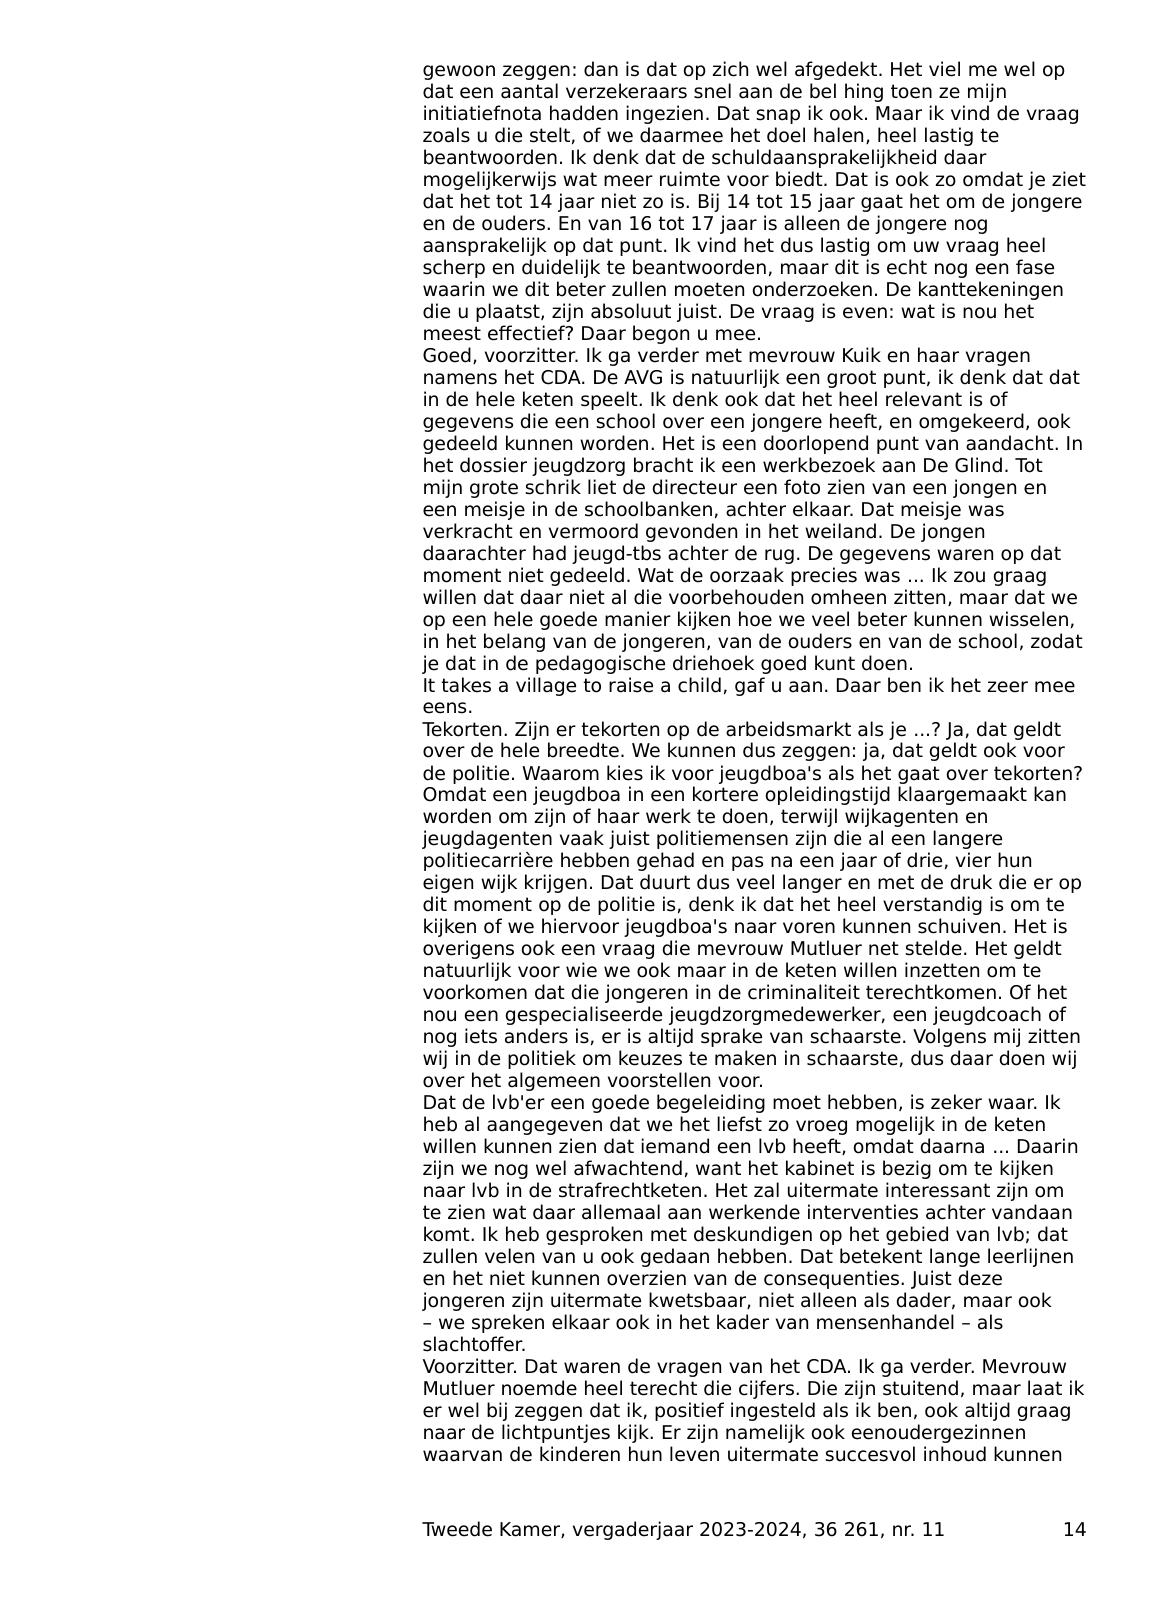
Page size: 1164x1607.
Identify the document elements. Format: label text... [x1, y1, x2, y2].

text Dat de lvb'er een goede begeleiding moet hebben, is zeker waar. Ik heb al aangegeven dat we het liefst zo vroeg mogelijk in de keten willen kunnen zien dat iemand een lvb heeft, omdat daarna ... Daarin zijn we nog wel afwachtend, want het kabinet is bezig om te kijken naar lvb in de strafrechtketen. Het zal uitermate interessant zijn om te zien wat daar allemaal aan werkende interventies achter vandaan komt. Ik heb gesproken met deskundigen op het gebied van lvb; dat zullen velen van u ook gedaan hebben. Dat betekent lange leerlijnen en het niet kunnen overzien van de consequenties. Juist deze jongeren zijn uitermate kwetsbaar, niet alleen als dader, maar ook – we spreken elkaar ook in het kader van mensenhandel – als slachtoffer. [422, 1092, 1087, 1356]
text Tekorten. Zijn er tekorten op de arbeidsmarkt als je ...? Ja, dat geldt over de hele breedte. We kunnen dus zeggen: ja, dat geldt ook voor de politie. Waarom kies ik voor jeugdboa's als het gaat over tekorten? Omdat een jeugdboa in een kortere opleidingstijd klaargemaakt kan worden om zijn of haar werk te doen, terwijl wijkagenten en jeugdagenten vaak juist politiemensen zijn die al een langere politiecarrière hebben gehad en pas na een jaar of drie, vier hun eigen wijk krijgen. Dat duurt dus veel langer en met de druk die er op dit moment op de politie is, denk ik dat het heel verstandig is om te kijken of we hiervoor jeugdboa's naar voren kunnen schuiven. Het is overigens ook een vraag die mevrouw Mutluer net stelde. Het geldt natuurlijk voor wie we ook maar in de keten willen inzetten om te voorkomen dat die jongeren in de criminaliteit terechtkomen. Of het nou een gespecialiseerde jeugdzorgmedewerker, een jeugdcoach of nog iets anders is, er is altijd sprake van schaarste. Volgens mij zitten wij in de politiek om keuzes te maken in schaarste, dus daar doen wij over het algemeen voorstellen voor. [422, 718, 1087, 1092]
text It takes a village to raise a child, gaf u aan. Daar ben ik het zeer mee eens. [422, 674, 1087, 718]
text gewoon zeggen: dan is dat op zich wel afgedekt. Het viel me wel op dat een aantal verzekeraars snel aan de bel hing toen ze mijn initiatiefnota hadden ingezien. Dat snap ik ook. Maar ik vind de vraag zoals u die stelt, of we daarmee het doel halen, heel lastig te beantwoorden. Ik denk dat de schuldaansprakelijkheid daar mogelijkerwijs wat meer ruimte voor biedt. Dat is ook zo omdat je ziet dat het tot 14 jaar niet zo is. Bij 14 tot 15 jaar gaat het om de jongere en de ouders. En van 16 tot 17 jaar is alleen de jongere nog aansprakelijk op dat punt. Ik vind het dus lastig om uw vraag heel scherp en duidelijk te beantwoorden, maar dit is echt nog een fase waarin we dit beter zullen moeten onderzoeken. De kanttekeningen die u plaatst, zijn absoluut juist. De vraag is even: wat is nou het meest effectief? Daar begon u mee. [422, 59, 1087, 345]
text Voorzitter. Dat waren de vragen van het CDA. Ik ga verder. Mevrouw Mutluer noemde heel terecht die cijfers. Die zijn stuitend, maar laat ik er wel bij zeggen dat ik, positief ingesteld als ik ben, ook altijd graag naar de lichtpuntjes kijk. Er zijn namelijk ook eenoudergezinnen waarvan de kinderen hun leven uitermate succesvol inhoud kunnen [422, 1356, 1087, 1466]
text Goed, voorzitter. Ik ga verder met mevrouw Kuik en haar vragen namens het CDA. De AVG is natuurlijk een groot punt, ik denk dat dat in de hele keten speelt. Ik denk ook dat het heel relevant is of gegevens die een school over een jongere heeft, en omgekeerd, ook gedeeld kunnen worden. Het is een doorlopend punt van aandacht. In het dossier jeugdzorg bracht ik een werkbezoek aan De Glind. Tot mijn grote schrik liet de directeur een foto zien van een jongen en een meisje in de schoolbanken, achter elkaar. Dat meisje was verkracht en vermoord gevonden in het weiland. De jongen daarachter had jeugd-tbs achter de rug. De gegevens waren op dat moment niet gedeeld. Wat de oorzaak precies was ... Ik zou graag willen dat daar niet al die voorbehouden omheen zitten, maar dat we op een hele goede manier kijken hoe we veel beter kunnen wisselen, in het belang van de jongeren, van de ouders en van de school, zodat je dat in de pedagogische driehoek goed kunt doen. [422, 345, 1087, 674]
